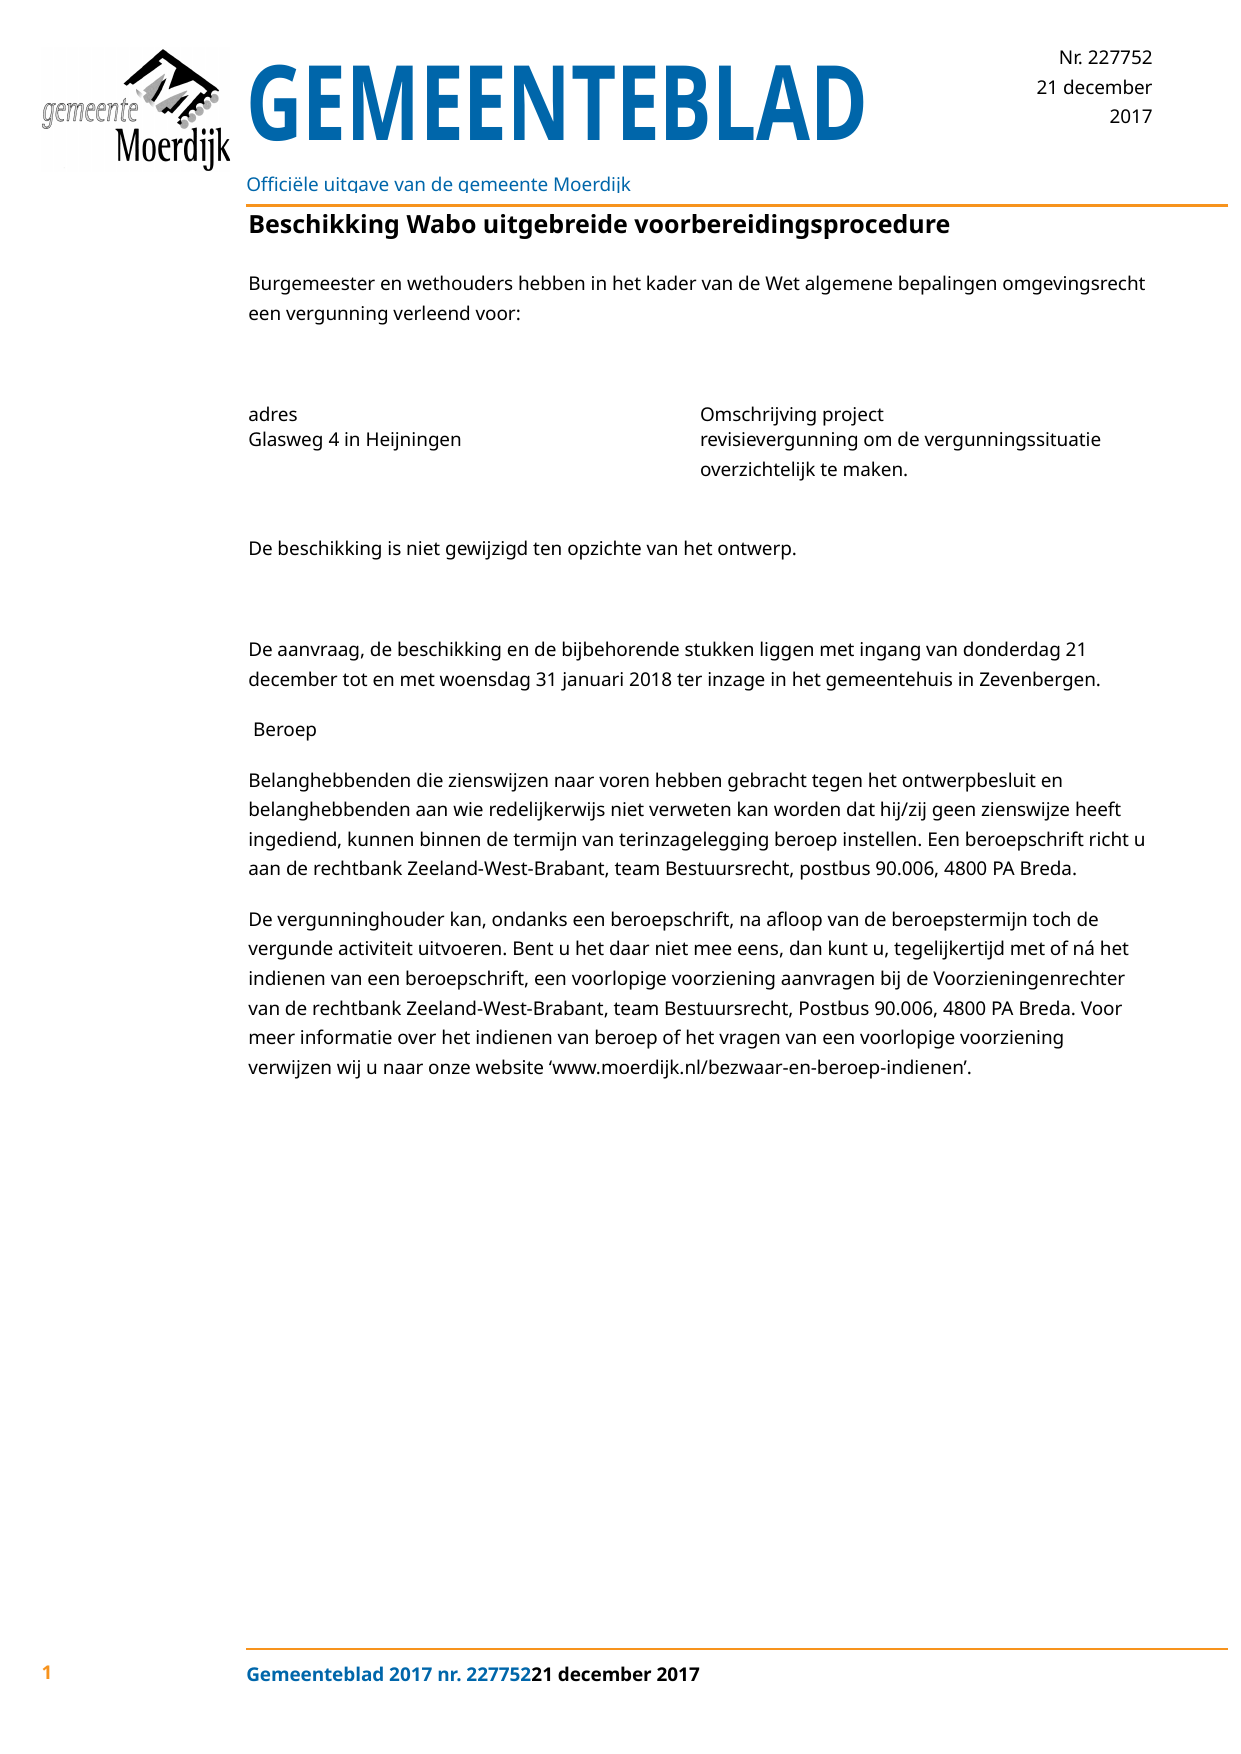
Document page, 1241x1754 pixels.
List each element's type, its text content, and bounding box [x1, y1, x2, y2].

table_header adres [248, 401, 700, 427]
text De beschikking is niet gewijzigd ten opzichte van het ontwerp. [248, 536, 1152, 561]
text Burgemeester en wethouders hebben in het kader van de Wet algemene bepalingen omgevingsrecht een vergunning verleend voor: [248, 270, 1152, 326]
table_cell revisievergunning om de vergunningssituatie overzichtelijk te maken. [700, 427, 1152, 482]
table_header Omschrijving project [700, 401, 1152, 427]
text De vergunninghouder kan, ondanks een beroepschrift, na afloop van de beroepstermijn toch de vergunde activiteit uitvoeren. Bent u het daar niet mee eens, dan kunt u, tegelijkertijd met of ná het indienen van een beroepschrift, een voorlopige voorziening aanvragen bij de Voorzieningenrechter van de rechtbank Zeeland-West-Brabant, team Bestuursrecht, Postbus 90.006, 4800 PA Breda. Voor meer informatie over het indienen van beroep of het vragen van een voorlopige voorziening verwijzen wij u naar onze website ‘www.moerdijk.nl/bezwaar-en-beroep-indienen’. [248, 906, 1152, 1079]
text Belanghebbenden die zienswijzen naar voren hebben gebracht tegen het ontwerpbesluit en belanghebbenden aan wie redelijkerwijs niet verweten kan worden dat hij/zij geen zienswijze heeft ingediend, kunnen binnen de termijn van terinzagelegging beroep instellen. Een beroepschrift richt u aan de rechtbank Zeeland-West-Brabant, team Bestuursrecht, postbus 90.006, 4800 PA Breda. [248, 767, 1152, 881]
text Beschikking Wabo uitgebreide voorbereidingsprocedure [248, 207, 1152, 241]
picture [41, 47, 231, 172]
table_cell Glasweg 4 in Heijningen [248, 427, 700, 482]
text De aanvraag, de beschikking en de bijbehorende stukken liggen met ingang van donderdag 21 december tot en met woensdag 31 januari 2018 ter inzage in het gemeentehuis in Zevenbergen. [248, 636, 1152, 692]
text Beroep [248, 716, 1152, 742]
